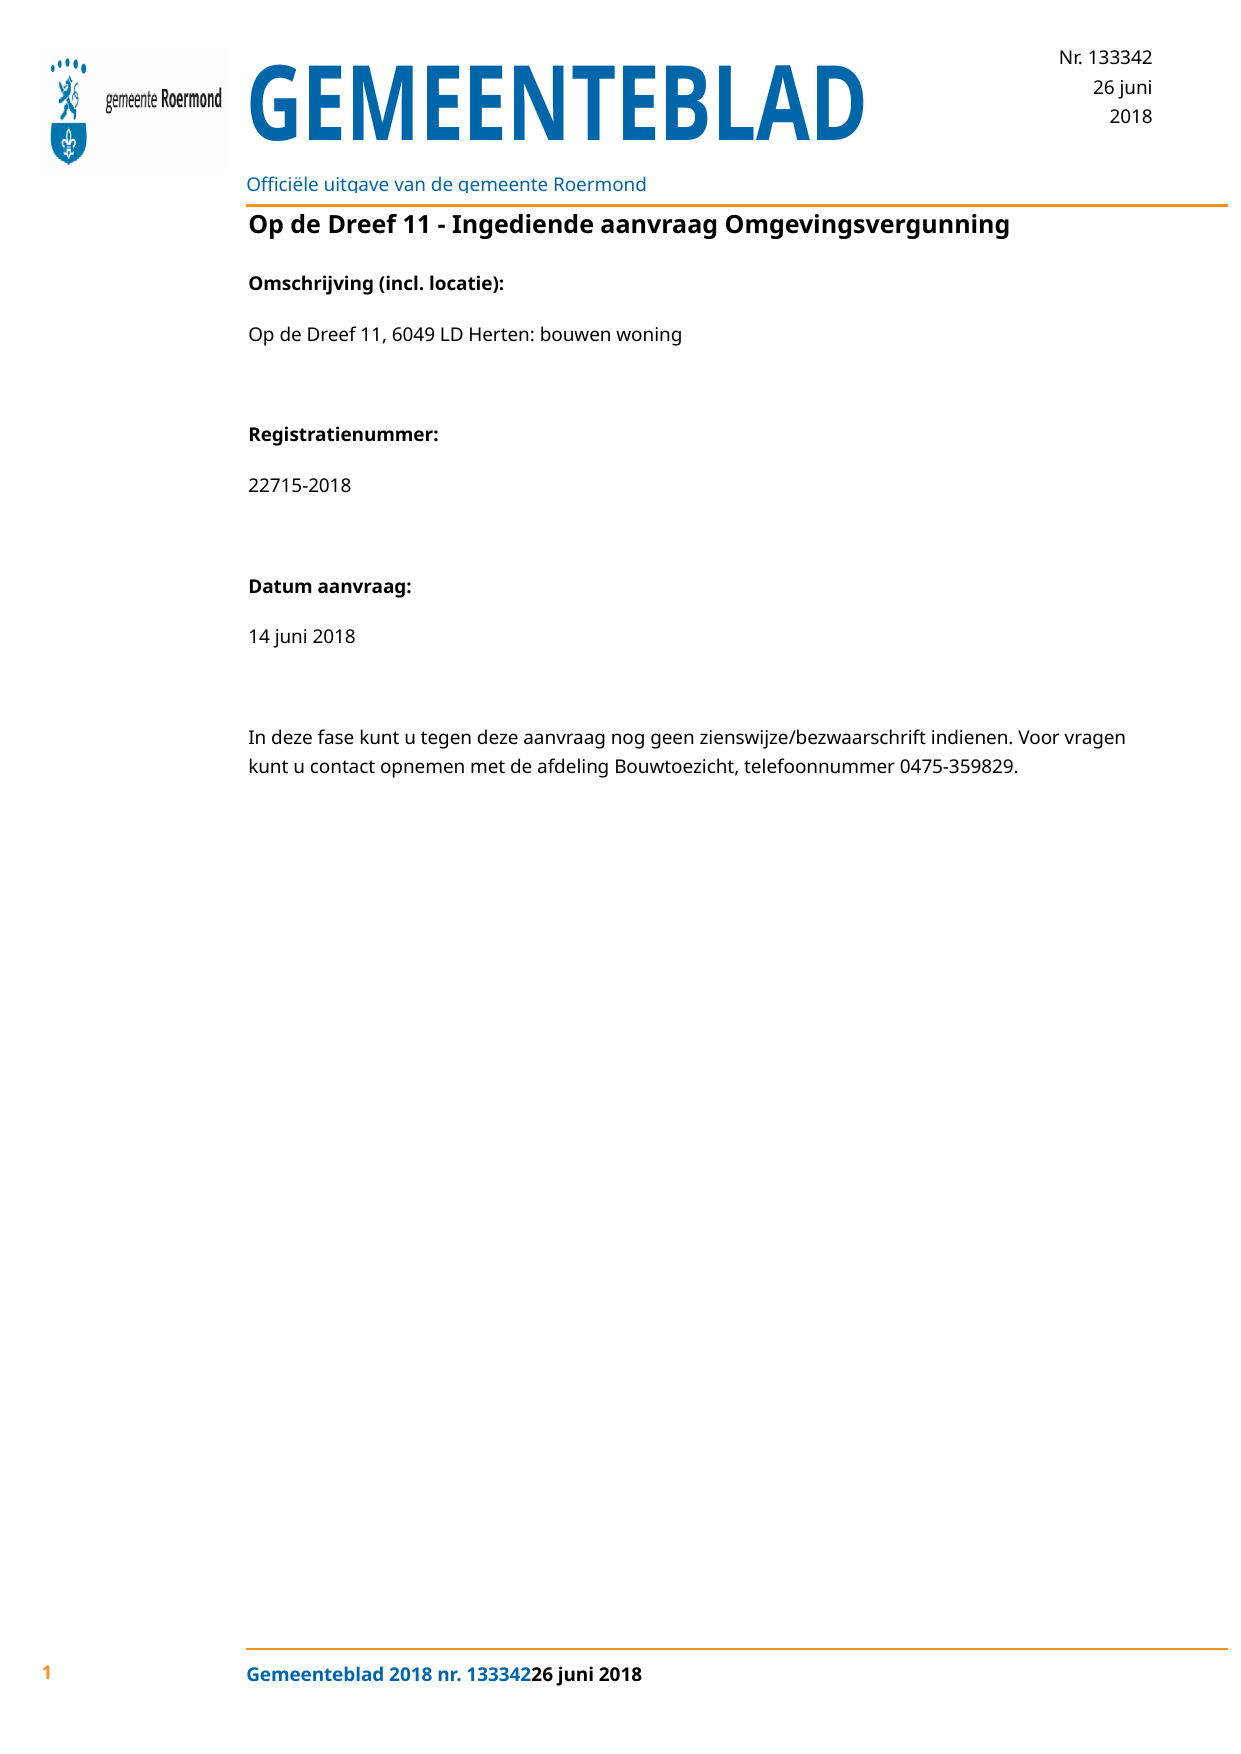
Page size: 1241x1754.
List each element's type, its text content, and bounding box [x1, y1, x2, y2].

text In deze fase kunt u tegen deze aanvraag nog geen zienswijze/bezwaarschrift indienen. Voor vragen kunt u contact opnemen met de afdeling Bouwtoezicht, telefoonnummer 0475-359829. [248, 724, 1152, 779]
text Op de Dreef 11, 6049 LD Herten: bouwen woning [248, 321, 1152, 346]
picture [41, 47, 231, 172]
text Op de Dreef 11 - Ingediende aanvraag Omgevingsvergunning [248, 207, 1152, 241]
text 22715-2018 [248, 472, 1152, 498]
text 14 juni 2018 [248, 623, 1152, 649]
text Registratienummer: [248, 422, 1152, 447]
text Omschrijving (incl. locatie): [248, 270, 1152, 296]
text Datum aanvraag: [248, 573, 1152, 598]
